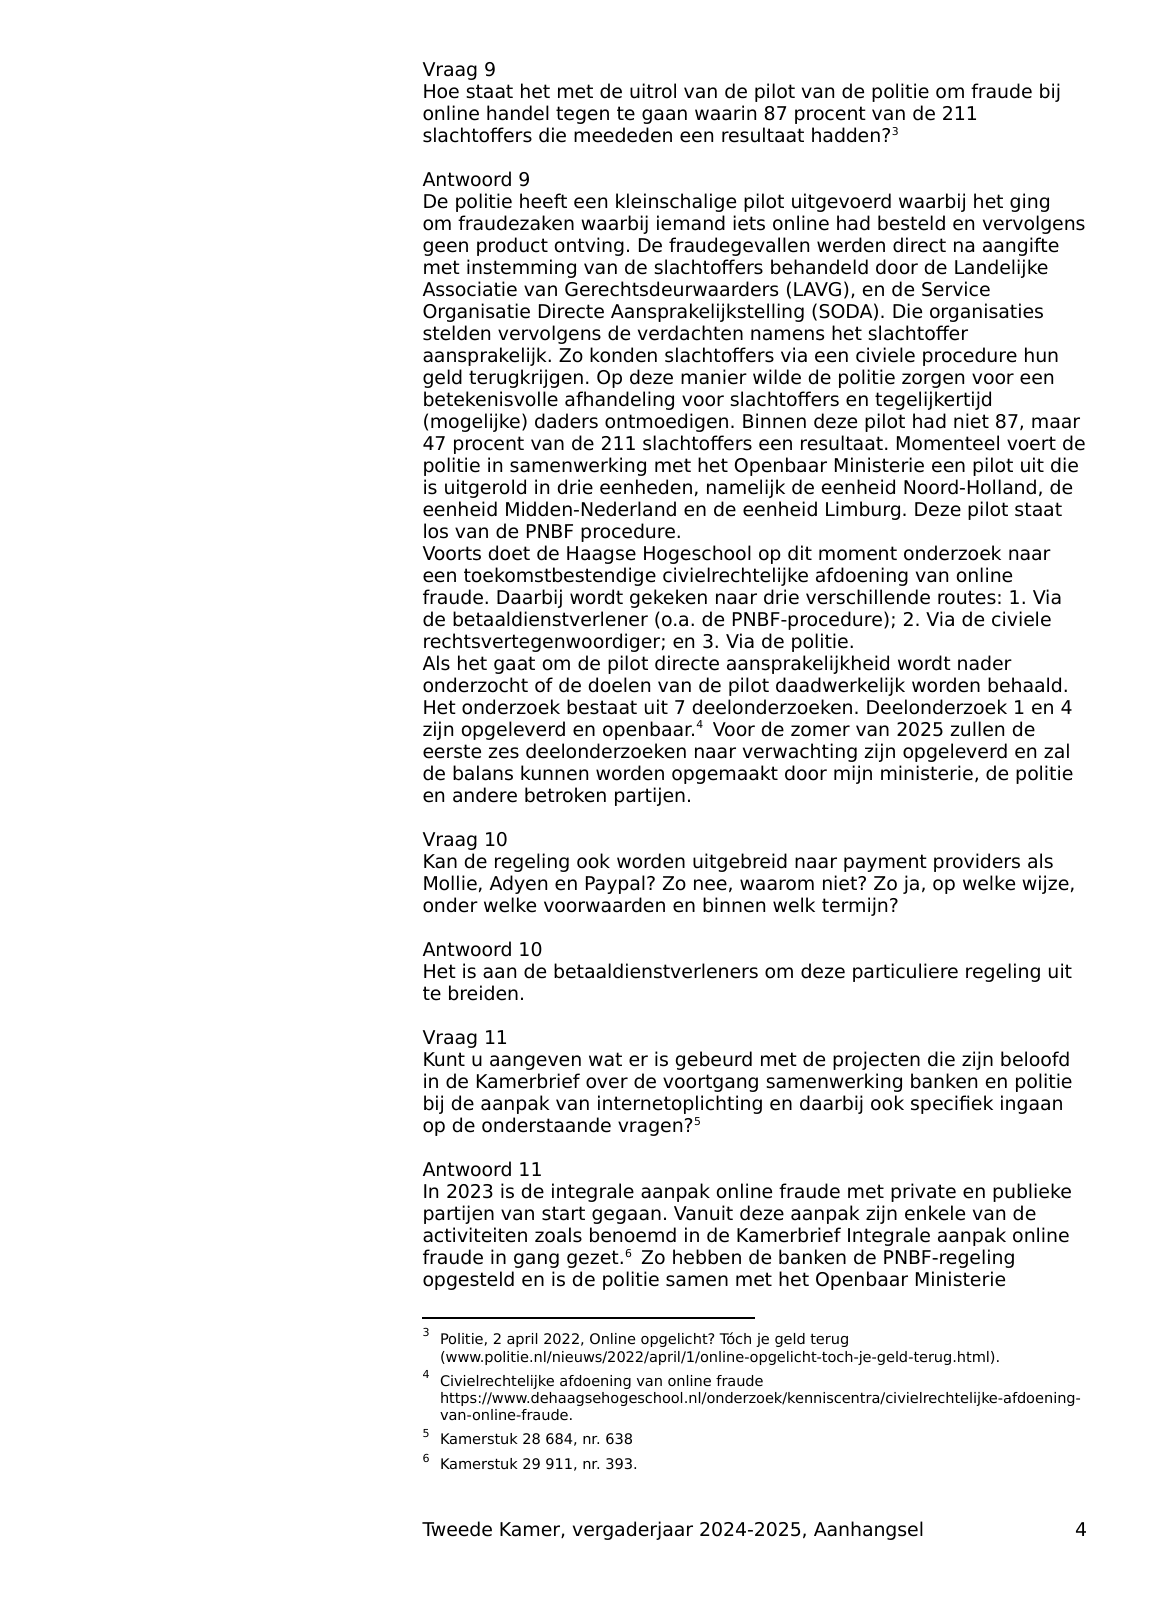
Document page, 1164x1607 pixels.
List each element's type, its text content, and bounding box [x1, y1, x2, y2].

text Hoe staat het met de uitrol van de pilot van de politie om fraude bij online handel tegen te gaan waarin 87 procent van de 211 slachtoffers die meededen een resultaat hadden? [422, 81, 1087, 147]
text Antwoord 10 [422, 939, 1087, 961]
text Politie, 2 april 2022, Online opgelicht? Tóch je geld terug (www.politie.nl/nieuws/2022/april/1/online-opgelicht-toch-je-geld-terug.html). [422, 1327, 1087, 1366]
text In 2023 is de integrale aanpak online fraude met private en publieke partijen van start gegaan. Vanuit deze aanpak zijn enkele van de activiteiten zoals benoemd in de Kamerbrief Integrale aanpak online fraude in gang gezet. Zo hebben de banken de PNBF-regeling opgesteld en is de politie samen met het Openbaar Ministerie [422, 1181, 1087, 1291]
text Vraag 10 [422, 829, 1087, 851]
text Kunt u aangeven wat er is gebeurd met de projecten die zijn beloofd in de Kamerbrief over de voortgang samenwerking banken en politie bij de aanpak van internetoplichting en daarbij ook specifiek ingaan op de onderstaande vragen? [422, 1049, 1087, 1137]
text Antwoord 9 [422, 169, 1087, 191]
text Vraag 11 [422, 1027, 1087, 1049]
text Vraag 9 [422, 59, 1087, 81]
text Als het gaat om de pilot directe aansprakelijkheid wordt nader onderzocht of de doelen van de pilot daadwerkelijk worden behaald. Het onderzoek bestaat uit 7 deelonderzoeken. Deelonderzoek 1 en 4 zijn opgeleverd en openbaar. Voor de zomer van 2025 zullen de eerste zes deelonderzoeken naar verwachting zijn opgeleverd en zal de balans kunnen worden opgemaakt door mijn ministerie, de politie en andere betroken partijen. [422, 653, 1087, 807]
text Kan de regeling ook worden uitgebreid naar payment providers als Mollie, Adyen en Paypal? Zo nee, waarom niet? Zo ja, op welke wijze, onder welke voorwaarden en binnen welk termijn? [422, 851, 1087, 917]
text Kamerstuk 29 911, nr. 393. [422, 1452, 1087, 1474]
text Het is aan de betaaldienstverleners om deze particuliere regeling uit te breiden. [422, 961, 1087, 1005]
text Antwoord 11 [422, 1159, 1087, 1181]
text De politie heeft een kleinschalige pilot uitgevoerd waarbij het ging om fraudezaken waarbij iemand iets online had besteld en vervolgens geen product ontving. De fraudegevallen werden direct na aangifte met instemming van de slachtoffers behandeld door de Landelijke Associatie van Gerechtsdeurwaarders (LAVG), en de Service Organisatie Directe Aansprakelijkstelling (SODA). Die organisaties stelden vervolgens de verdachten namens het slachtoffer aansprakelijk. Zo konden slachtoffers via een civiele procedure hun geld terugkrijgen. Op deze manier wilde de politie zorgen voor een betekenisvolle afhandeling voor slachtoffers en tegelijkertijd (mogelijke) daders ontmoedigen. Binnen deze pilot had niet 87, maar 47 procent van de 211 slachtoffers een resultaat. Momenteel voert de politie in samenwerking met het Openbaar Ministerie een pilot uit die is uitgerold in drie eenheden, namelijk de eenheid Noord-Holland, de eenheid Midden-Nederland en de eenheid Limburg. Deze pilot staat los van de PNBF procedure. [422, 191, 1087, 543]
text Kamerstuk 28 684, nr. 638 [422, 1427, 1087, 1449]
text Civielrechtelijke afdoening van online fraude https://www.dehaagsehogeschool.nl/onderzoek/kenniscentra/civielrechtelijke-afdoening-van-online-fraude. [422, 1368, 1087, 1424]
text Voorts doet de Haagse Hogeschool op dit moment onderzoek naar een toekomstbestendige civielrechtelijke afdoening van online fraude. Daarbij wordt gekeken naar drie verschillende routes: 1. Via de betaaldienstverlener (o.a. de PNBF-procedure); 2. Via de civiele rechtsvertegenwoordiger; en 3. Via de politie. [422, 543, 1087, 653]
